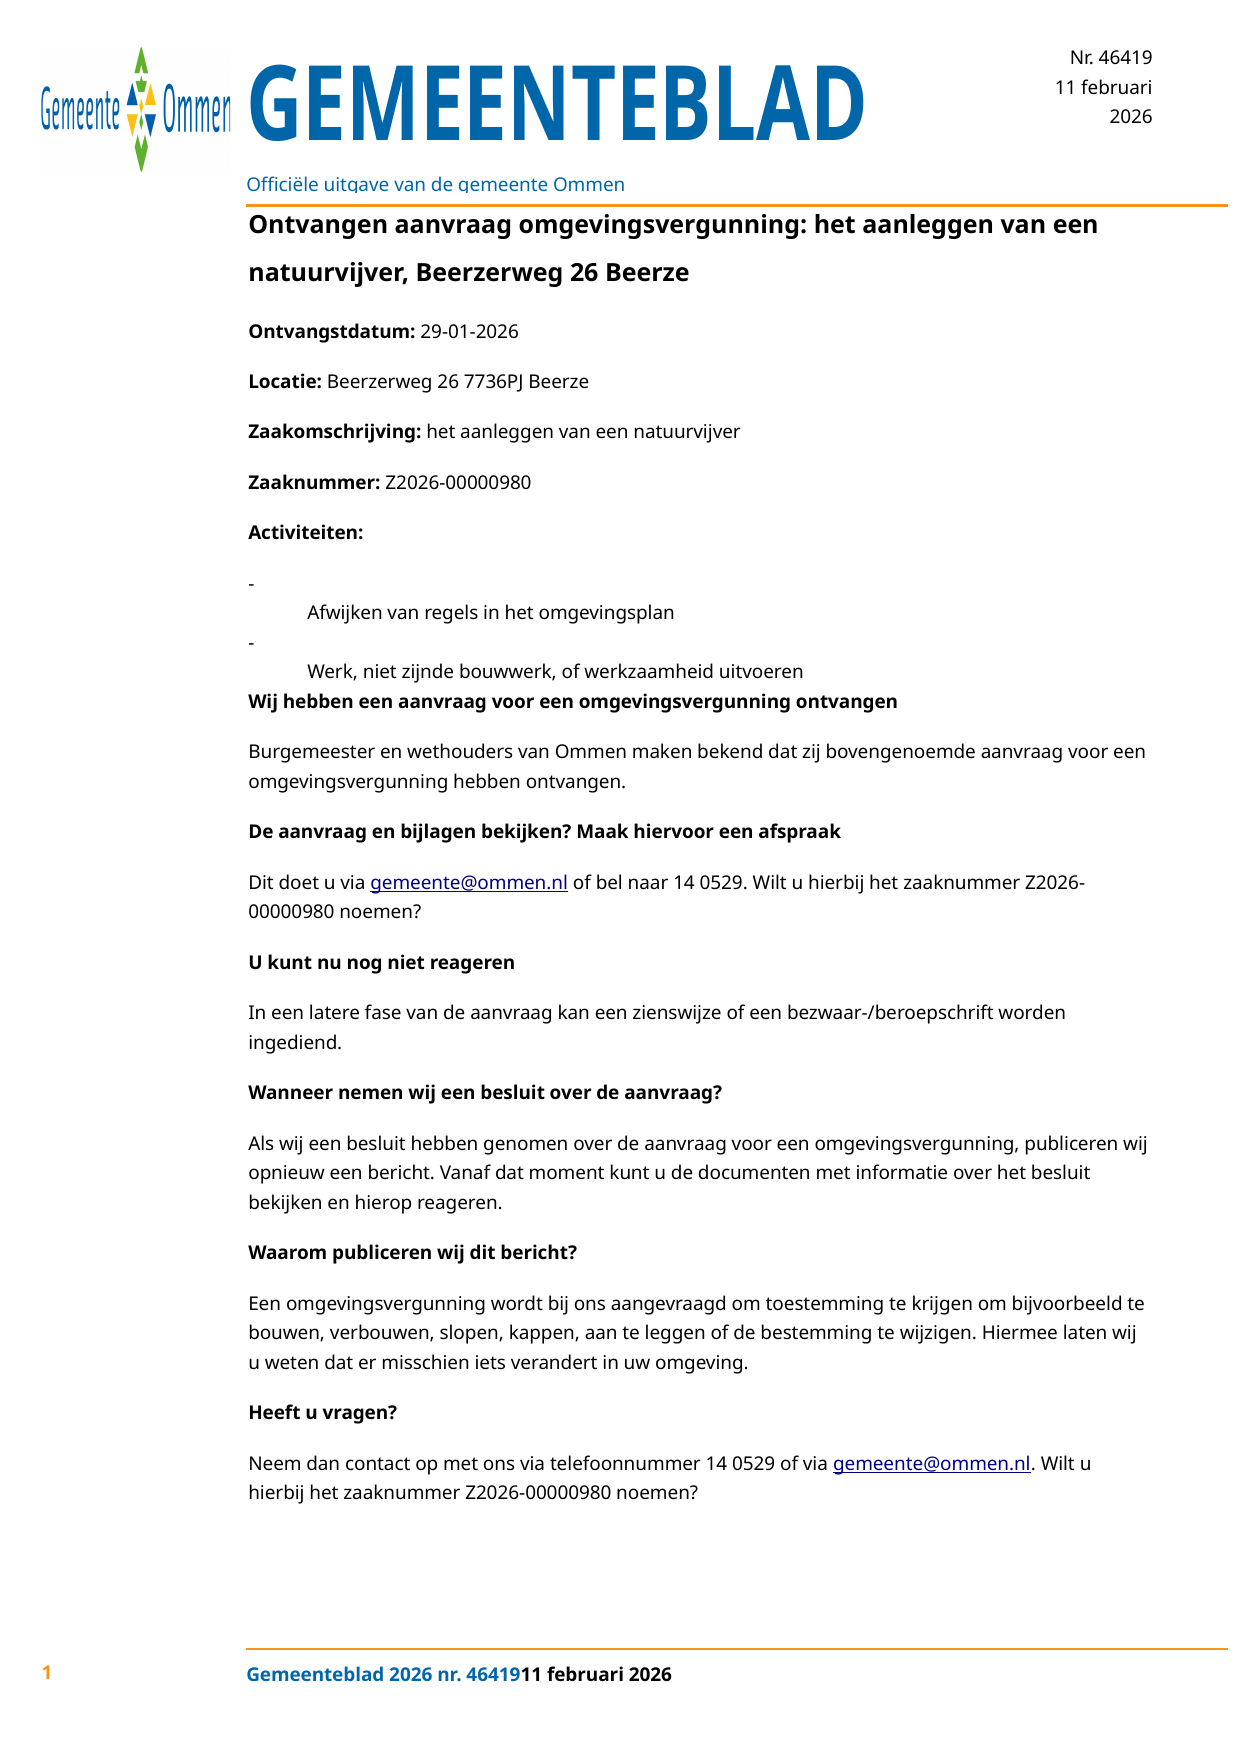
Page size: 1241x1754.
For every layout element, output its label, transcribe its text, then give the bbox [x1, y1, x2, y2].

text Locatie: Beerzerweg 26 7736PJ Beerze [248, 368, 1152, 394]
text Activiteiten: [248, 519, 1152, 545]
list Werk, niet zijnde bouwwerk, of werkzaamheid uitvoeren [248, 659, 1152, 684]
text Heeft u vragen? [248, 1399, 1152, 1425]
text Neem dan contact op met ons via telefoonnummer 14 0529 of via gemeente@ommen.nl. Wilt u hierbij het zaaknummer Z2026-00000980 noemen? [248, 1450, 1152, 1505]
text Dit doet u via gemeente@ommen.nl of bel naar 14 0529. Wilt u hierbij het zaaknummer Z2026-00000980 noemen? [248, 869, 1152, 924]
text Burgemeester en wethouders van Ommen maken bekend dat zij bovengenoemde aanvraag voor een omgevingsvergunning hebben ontvangen. [248, 739, 1152, 794]
text In een latere fase van de aanvraag kan een zienswijze of een bezwaar-/beroepschrift worden ingediend. [248, 999, 1152, 1055]
text Als wij een besluit hebben genomen over de aanvraag voor een omgevingsvergunning, publiceren wij opnieuw een bericht. Vanaf dat moment kunt u de documenten met informatie over het besluit bekijken en hierop reageren. [248, 1130, 1152, 1215]
text Ontvangstdatum: 29-01-2026 [248, 318, 1152, 344]
text Wanneer nemen wij een besluit over de aanvraag? [248, 1079, 1152, 1105]
text Een omgevingsvergunning wordt bij ons aangevraagd om toestemming te krijgen om bijvoorbeeld te bouwen, verbouwen, slopen, kappen, aan te leggen of de bestemming te wijzigen. Hiermee laten wij u weten dat er misschien iets verandert in uw omgeving. [248, 1290, 1152, 1375]
list Afwijken van regels in het omgevingsplan [248, 599, 1152, 625]
picture [41, 47, 231, 172]
text Wij hebben een aanvraag voor een omgevingsvergunning ontvangen [248, 688, 1152, 714]
text Zaaknummer: Z2026-00000980 [248, 469, 1152, 495]
text Ontvangen aanvraag omgevingsvergunning: het aanleggen van een natuurvijver, Beerzerweg 26 Beerze [248, 207, 1152, 288]
text De aanvraag en bijlagen bekijken? Maak hiervoor een afspraak [248, 819, 1152, 844]
text U kunt nu nog niet reageren [248, 949, 1152, 975]
text Waarom publiceren wij dit bericht? [248, 1239, 1152, 1265]
text Zaakomschrijving: het aanleggen van een natuurvijver [248, 419, 1152, 444]
